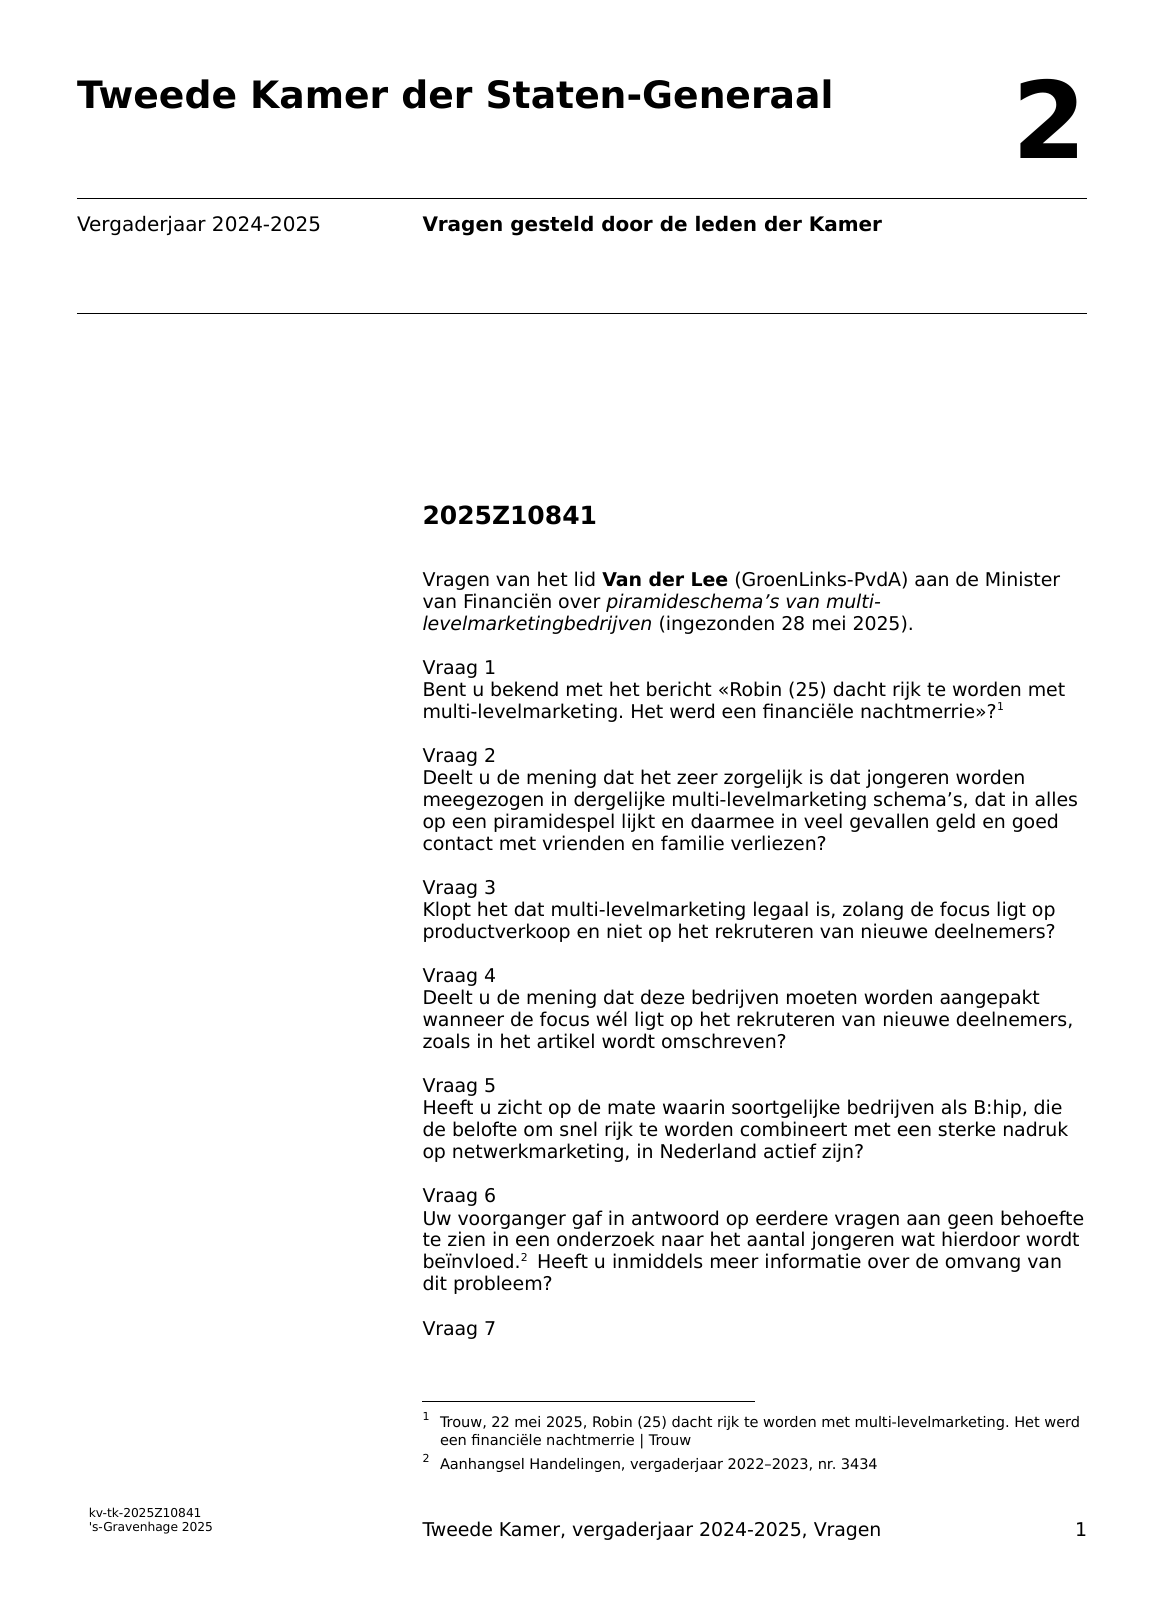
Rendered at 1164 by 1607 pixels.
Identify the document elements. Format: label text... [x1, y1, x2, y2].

text Vraag 5 [422, 1075, 1087, 1097]
text 2025Z10841 [422, 501, 1087, 531]
text Trouw, 22 mei 2025, Robin (25) dacht rijk te worden met multi-levelmarketing. Het werd een financiële nachtmerrie | Trouw [422, 1410, 1087, 1449]
table_header 2 [886, 59, 1087, 198]
text 's-Gravenhage 2025 [88, 1520, 323, 1534]
text Klopt het dat multi-levelmarketing legaal is, zolang de focus ligt op productverkoop en niet op het rekruteren van nieuwe deelnemers? [422, 899, 1087, 943]
text Vraag 6 [422, 1185, 1087, 1207]
table_cell Vergaderjaar 2024-2025 [77, 199, 422, 313]
text Vragen van het lid Van der Lee (GroenLinks-PvdA) aan de Minister van Financiën over piramideschema’s van multi-levelmarketingbedrijven (ingezonden 28 mei 2025). [422, 569, 1087, 635]
text kv-tk-2025Z10841 [88, 1506, 323, 1520]
text Vraag 2 [422, 745, 1087, 767]
text Deelt u de mening dat deze bedrijven moeten worden aangepakt wanneer de focus wél ligt op het rekruteren van nieuwe deelnemers, zoals in het artikel wordt omschreven? [422, 987, 1087, 1053]
table_header Tweede Kamer der Staten-Generaal [77, 59, 886, 198]
text Vraag 3 [422, 877, 1087, 899]
text Vraag 7 [422, 1317, 1087, 1339]
text Deelt u de mening dat het zeer zorgelijk is dat jongeren worden meegezogen in dergelijke multi-levelmarketing schema’s, dat in alles op een piramidespel lijkt en daarmee in veel gevallen geld en goed contact met vrienden en familie verliezen? [422, 767, 1087, 855]
text Uw voorganger gaf in antwoord op eerdere vragen aan geen behoefte te zien in een onderzoek naar het aantal jongeren wat hierdoor wordt beïnvloed. Heeft u inmiddels meer informatie over de omvang van dit probleem? [422, 1207, 1087, 1295]
text Bent u bekend met het bericht «Robin (25) dacht rijk te worden met multi-levelmarketing. Het werd een financiële nachtmerrie»? [422, 679, 1087, 723]
text Heeft u zicht op de mate waarin soortgelijke bedrijven als B:hip, die de belofte om snel rijk te worden combineert met een sterke nadruk op netwerkmarketing, in Nederland actief zijn? [422, 1097, 1087, 1163]
text Aanhangsel Handelingen, vergaderjaar 2022–2023, nr. 3434 [422, 1452, 1087, 1474]
table_cell Vragen gesteld door de leden der Kamer [422, 199, 1087, 313]
text Vraag 1 [422, 657, 1087, 679]
text Vraag 4 [422, 965, 1087, 987]
